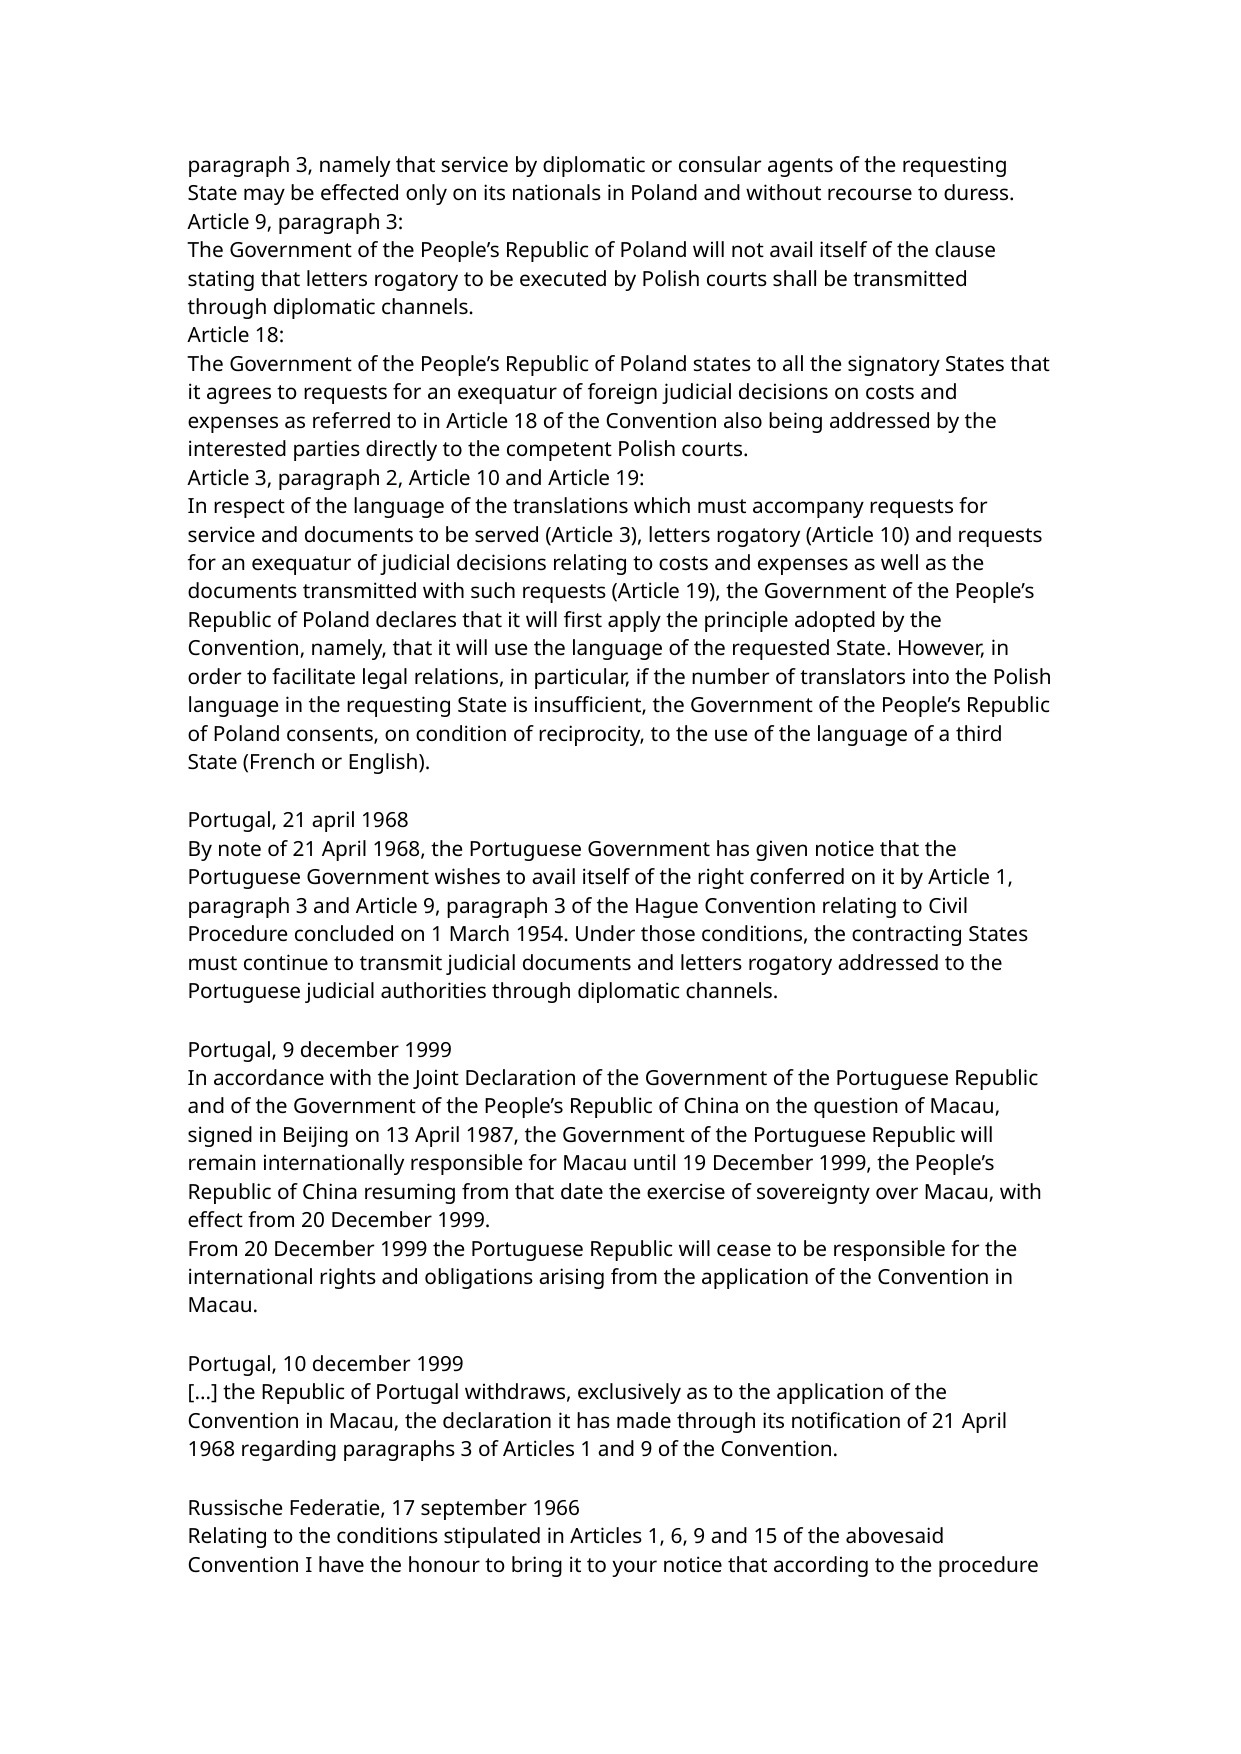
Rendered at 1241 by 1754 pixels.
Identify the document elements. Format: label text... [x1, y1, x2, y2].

text Portugal, 9 december 1999 [187, 1035, 1053, 1063]
text [...] the Republic of Portugal withdraws, exclusively as to the application of the Convention in Macau, the declaration it has made through its notification of 21 April 1968 regarding paragraphs 3 of Articles 1 and 9 of the Convention. [187, 1377, 1053, 1463]
text Relating to the conditions stipulated in Articles 1, 6, 9 and 15 of the abovesaid Convention I have the honour to bring it to your notice that according to the procedure [187, 1521, 1053, 1578]
text By note of 21 April 1968, the Portuguese Government has given notice that the Portuguese Government wishes to avail itself of the right conferred on it by Article 1, paragraph 3 and Article 9, paragraph 3 of the Hague Convention relating to Civil Procedure concluded on 1 March 1954. Under those conditions, the contracting States must continue to transmit judicial documents and letters rogatory addressed to the Portuguese judicial authorities through diplomatic channels. [187, 834, 1053, 1005]
text In accordance with the Joint Declaration of the Government of the Portuguese Republic and of the Government of the People’s Republic of China on the question of Macau, signed in Beijing on 13 April 1987, the Government of the Portuguese Republic will remain internationally responsible for Macau until 19 December 1999, the People’s Republic of China resuming from that date the exercise of sovereignty over Macau, with effect from 20 December 1999. [187, 1063, 1053, 1234]
text Article 3, paragraph 2, Article 10 and Article 19: [187, 463, 1053, 491]
text Article 9, paragraph 3: [187, 207, 1053, 235]
text paragraph 3, namely that service by diplomatic or consular agents of the requesting State may be effected only on its nationals in Poland and without recourse to duress. [187, 150, 1053, 207]
text Russische Federatie, 17 september 1966 [187, 1493, 1053, 1521]
text Portugal, 10 december 1999 [187, 1349, 1053, 1377]
text Portugal, 21 april 1968 [187, 806, 1053, 834]
text Article 18: [187, 321, 1053, 349]
text The Government of the People’s Republic of Poland will not avail itself of the clause stating that letters rogatory to be executed by Polish courts shall be transmitted through diplomatic channels. [187, 235, 1053, 321]
text In respect of the language of the translations which must accompany requests for service and documents to be served (Article 3), letters rogatory (Article 10) and requests for an exequatur of judicial decisions relating to costs and expenses as well as the documents transmitted with such requests (Article 19), the Government of the People’s Republic of Poland declares that it will first apply the principle adopted by the Convention, namely, that it will use the language of the requested State. However, in order to facilitate legal relations, in particular, if the number of translators into the Polish language in the requesting State is insufficient, the Government of the People’s Republic of Poland consents, on condition of reciprocity, to the use of the language of a third State (French or English). [187, 491, 1053, 776]
text The Government of the People’s Republic of Poland states to all the signatory States that it agrees to requests for an exequatur of foreign judicial decisions on costs and expenses as referred to in Article 18 of the Convention also being addressed by the interested parties directly to the competent Polish courts. [187, 349, 1053, 463]
text From 20 December 1999 the Portuguese Republic will cease to be responsible for the international rights and obligations arising from the application of the Convention in Macau. [187, 1234, 1053, 1319]
